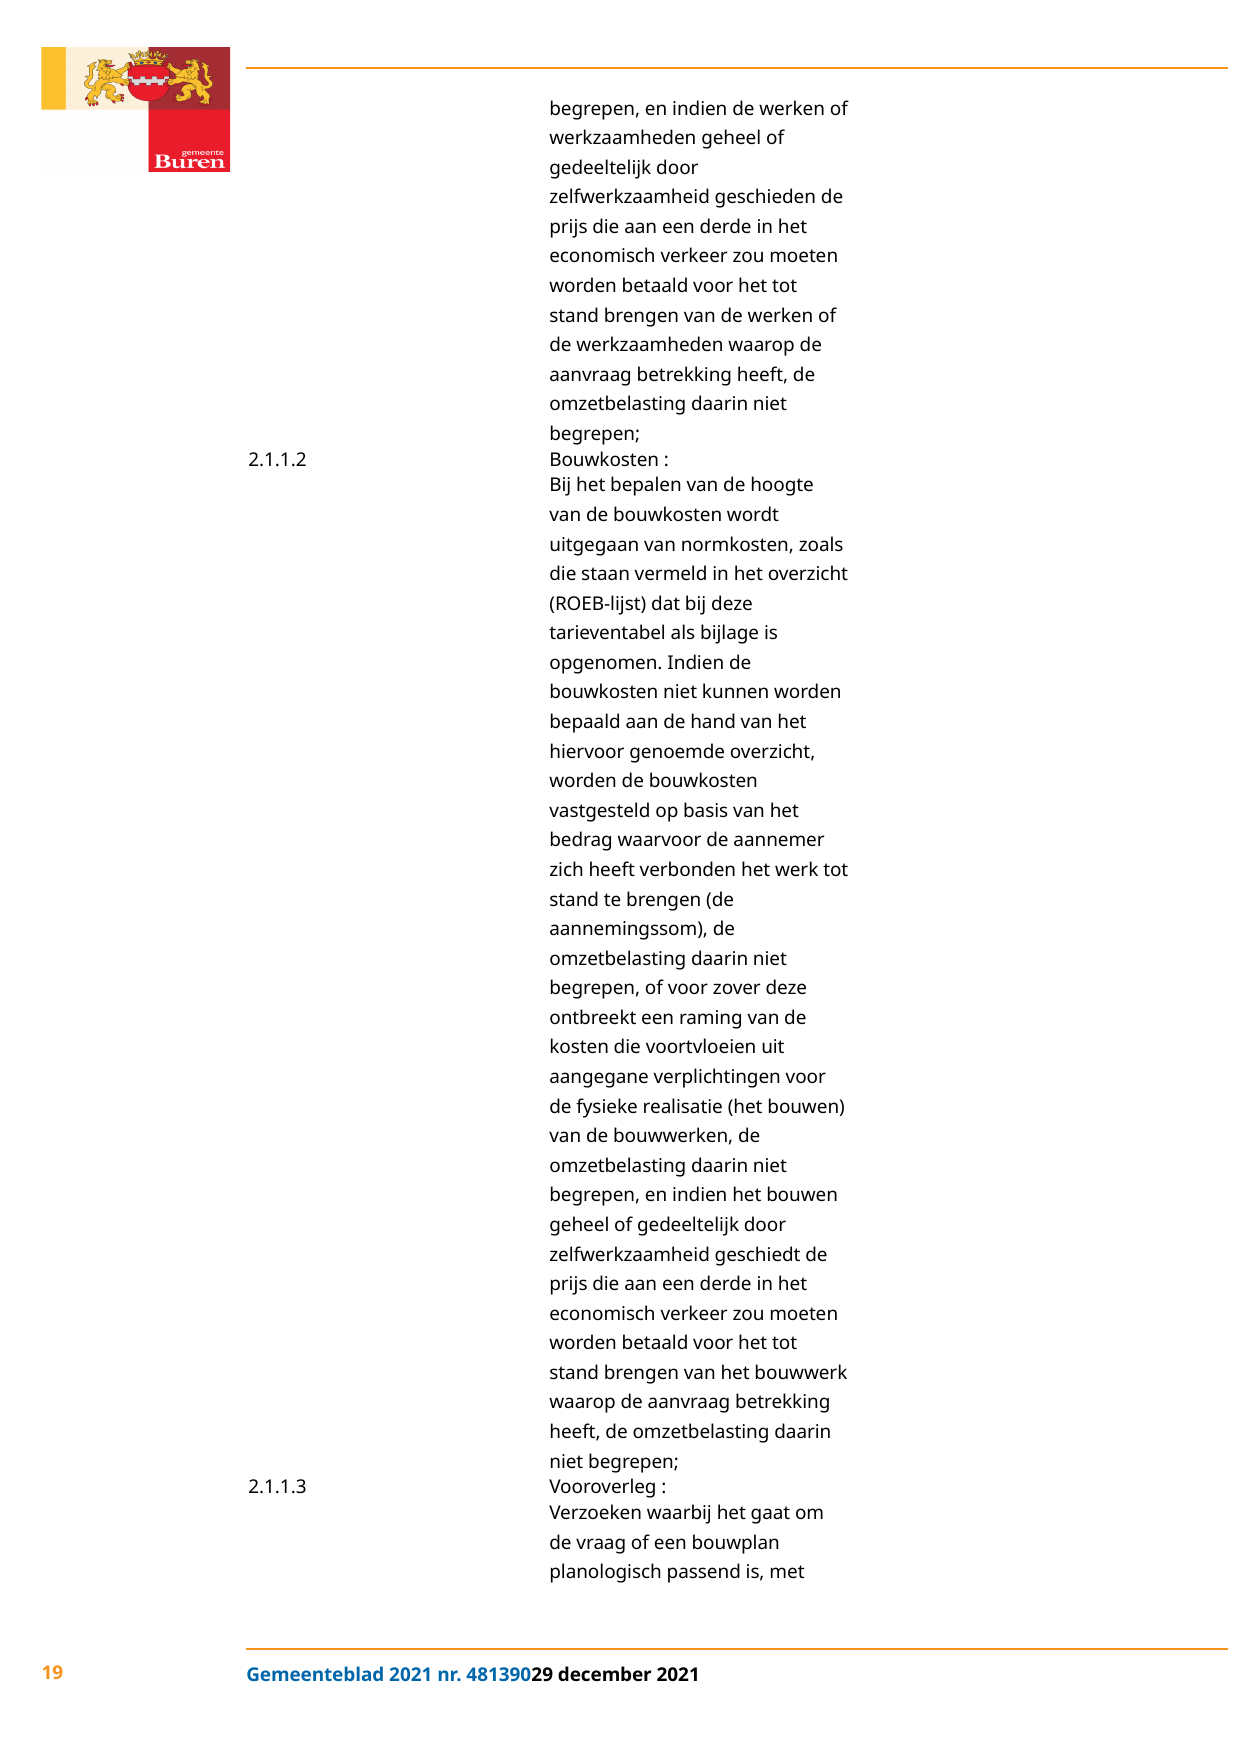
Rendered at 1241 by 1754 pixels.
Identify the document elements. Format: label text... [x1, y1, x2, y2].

table_cell Bouwkosten : [549, 446, 850, 472]
table_cell Bij het bepalen van de hoogte van de bouwkosten wordt uitgegaan van normkosten, zoals die staan vermeld in het overzicht (ROEB-lijst) dat bij deze tarieventabel als bijlage is opgenomen. Indien de bouwkosten niet kunnen worden bepaald aan de hand van het hiervoor genoemde overzicht, worden de bouwkosten vastgesteld op basis van het bedrag waarvoor de aannemer zich heeft verbonden het werk tot stand te brengen (de aannemingssom), de omzetbelasting daarin niet begrepen, of voor zover deze ontbreekt een raming van de kosten die voortvloeien uit aangegane verplichtingen voor de fysieke realisatie (het bouwen) van de bouwwerken, de omzetbelasting daarin niet begrepen, en indien het bouwen geheel of gedeeltelijk door zelfwerkzaamheid geschiedt de prijs die aan een derde in het economisch verkeer zou moeten worden betaald voor het tot stand brengen van het bouwwerk waarop de aanvraag betrekking heeft, de omzetbelasting daarin niet begrepen; [549, 472, 850, 1474]
picture [41, 47, 231, 172]
table_cell [850, 472, 1152, 1474]
table_cell [248, 1499, 549, 1584]
table_cell Verzoeken waarbij het gaat om de vraag of een bouwplan planologisch passend is, met [549, 1499, 850, 1584]
table_cell 2.1.1.3 [248, 1474, 549, 1499]
table_cell [850, 95, 1152, 446]
table_cell 2.1.1.2 [248, 446, 549, 472]
table_cell [248, 95, 549, 446]
table_cell [850, 1474, 1152, 1499]
table_cell [850, 1499, 1152, 1584]
table_cell [850, 446, 1152, 472]
table_cell begrepen, en indien de werken of werkzaamheden geheel of gedeeltelijk door zelfwerkzaamheid geschieden de prijs die aan een derde in het economisch verkeer zou moeten worden betaald voor het tot stand brengen van de werken of de werkzaamheden waarop de aanvraag betrekking heeft, de omzetbelasting daarin niet begrepen; [549, 95, 850, 446]
table_cell [248, 472, 549, 1474]
table_cell Vooroverleg : [549, 1474, 850, 1499]
